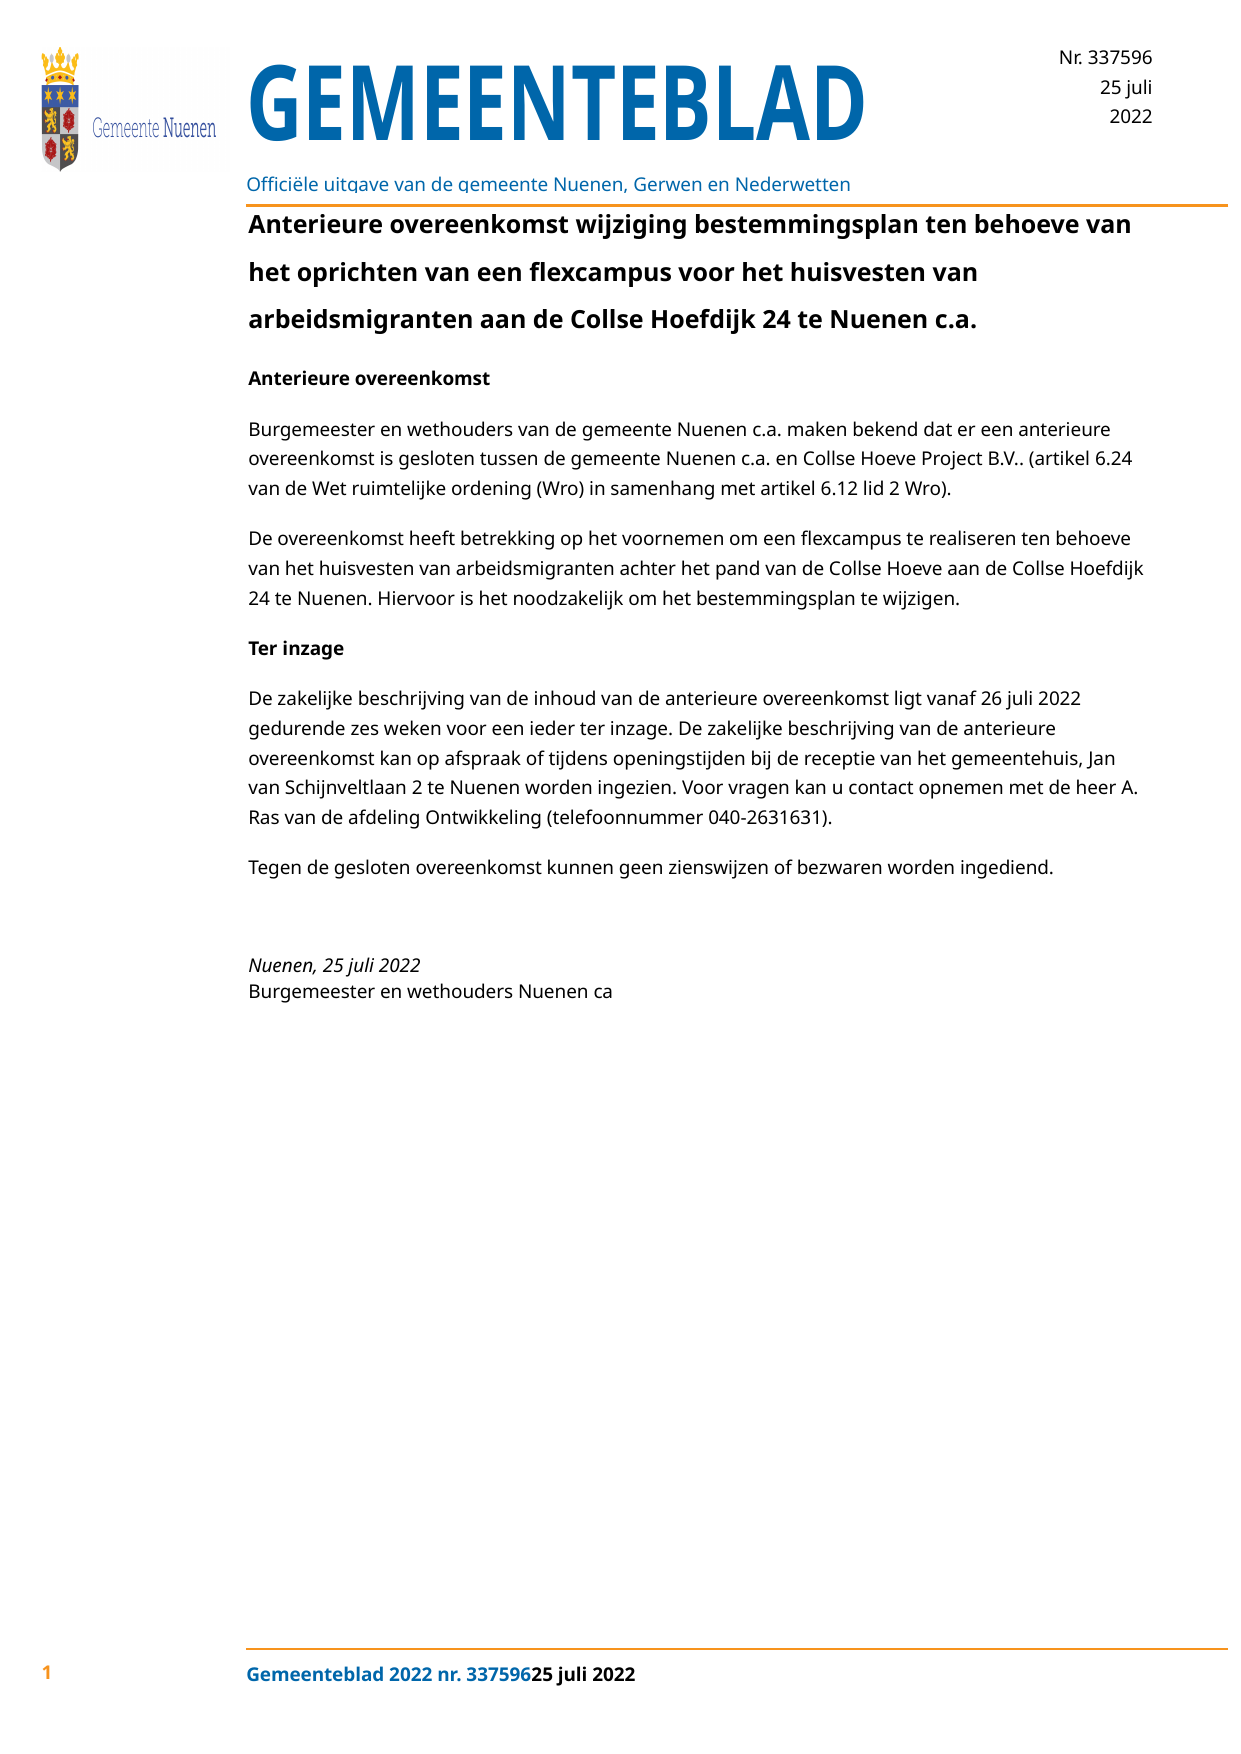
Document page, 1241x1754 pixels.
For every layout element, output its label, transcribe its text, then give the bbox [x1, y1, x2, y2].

text Tegen de gesloten overeenkomst kunnen geen zienswijzen of bezwaren worden ingediend. [248, 854, 1152, 880]
text De overeenkomst heeft betrekking op het voornemen om een flexcampus te realiseren ten behoeve van het huisvesten van arbeidsmigranten achter het pand van de Collse Hoeve aan de Collse Hoefdijk 24 te Nuenen. Hiervoor is het noodzakelijk om het bestemmingsplan te wijzigen. [248, 526, 1152, 610]
text De zakelijke beschrijving van de inhoud van de anterieure overeenkomst ligt vanaf 26 juli 2022 gedurende zes weken voor een ieder ter inzage. De zakelijke beschrijving van de anterieure overeenkomst kan op afspraak of tijdens openingstijden bij de receptie van het gemeentehuis, Jan van Schijnveltlaan 2 te Nuenen worden ingezien. Voor vragen kan u contact opnemen met de heer A. Ras van de afdeling Ontwikkeling (telefoonnummer 040-2631631). [248, 686, 1152, 829]
text Ter inzage [248, 635, 1152, 661]
text Burgemeester en wethouders van de gemeente Nuenen c.a. maken bekend dat er een anterieure overeenkomst is gesloten tussen de gemeente Nuenen c.a. en Collse Hoeve Project B.V.. (artikel 6.24 van de Wet ruimtelijke ordening (Wro) in samenhang met artikel 6.12 lid 2 Wro). [248, 416, 1152, 501]
picture [41, 47, 231, 172]
text Nuenen, 25 juli 2022 [248, 952, 1152, 978]
text Anterieure overeenkomst [248, 366, 1152, 391]
text Anterieure overeenkomst wijziging bestemmingsplan ten behoeve van het oprichten van een flexcampus voor het huisvesten van arbeidsmigranten aan de Collse Hoefdijk 24 te Nuenen c.a. [248, 207, 1152, 336]
text Burgemeester en wethouders Nuenen ca [248, 978, 1152, 1004]
